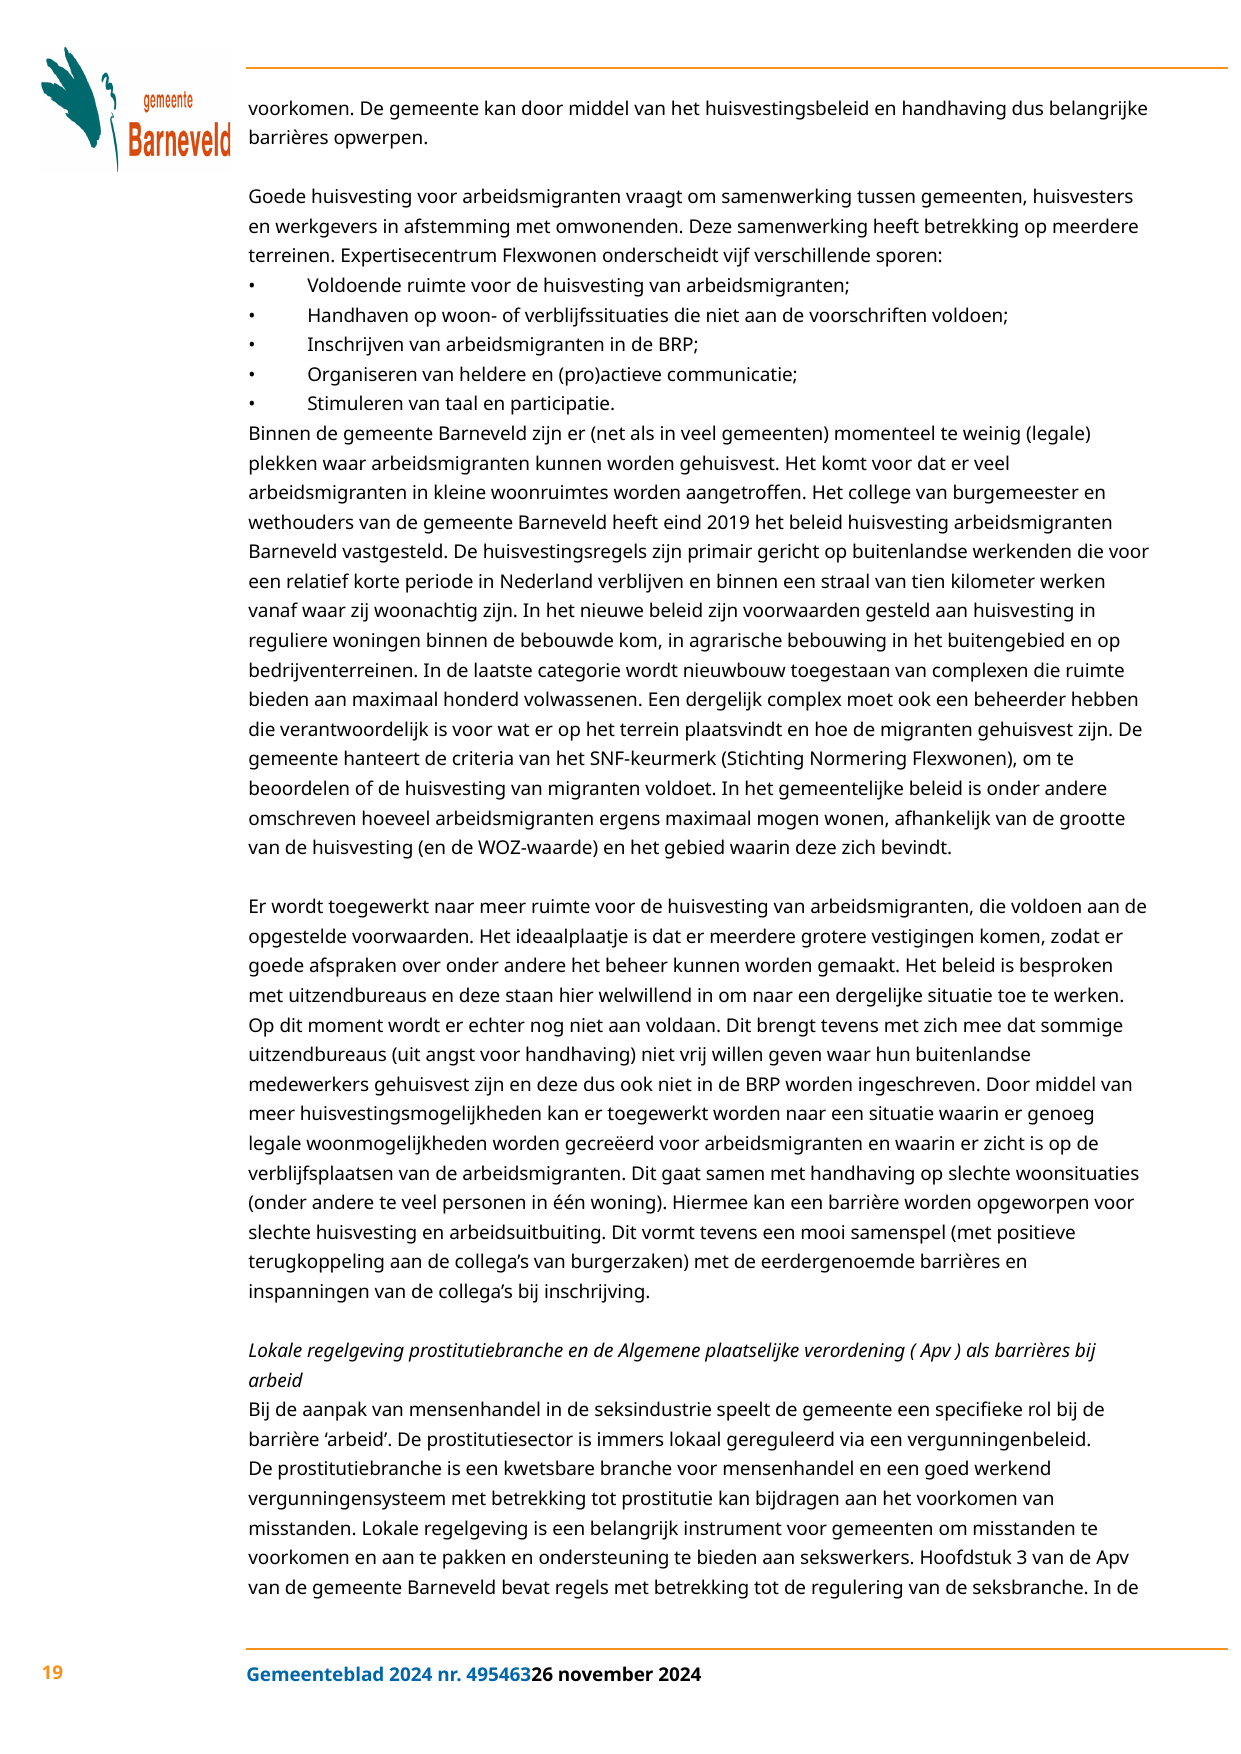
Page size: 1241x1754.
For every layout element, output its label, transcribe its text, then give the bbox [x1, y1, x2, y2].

list Handhaven op woon- of verblijfssituaties die niet aan de voorschriften voldoen; [248, 302, 1152, 328]
text Bij de aanpak van mensenhandel in de seksindustrie speelt de gemeente een specifieke rol bij de barrière ‘arbeid’. De prostitutiesector is immers lokaal gereguleerd via een vergunningenbeleid. [248, 1396, 1152, 1452]
list Stimuleren van taal en participatie. [248, 391, 1152, 416]
text voorkomen. De gemeente kan door middel van het huisvestingsbeleid en handhaving dus belangrijke barrières opwerpen. [248, 95, 1152, 150]
picture [41, 47, 231, 172]
text Goede huisvesting voor arbeidsmigranten vraagt om samenwerking tussen gemeenten, huisvesters en werkgevers in afstemming met omwonenden. Deze samenwerking heeft betrekking op meerdere terreinen. Expertisecentrum Flexwonen onderscheidt vijf verschillende sporen: [248, 183, 1152, 268]
list Organiseren van heldere en (pro)actieve communicatie; [248, 361, 1152, 387]
text Lokale regelgeving prostitutiebranche en de Algemene plaatselijke verordening ( Apv ) als barrières bij arbeid [248, 1337, 1152, 1393]
text De prostitutiebranche is een kwetsbare branche voor mensenhandel en een goed werkend vergunningensysteem met betrekking tot prostitutie kan bijdragen aan het voorkomen van misstanden. Lokale regelgeving is een belangrijk instrument voor gemeenten om misstanden te voorkomen en aan te pakken en ondersteuning te bieden aan sekswerkers. Hoofdstuk 3 van de Apv van de gemeente Barneveld bevat regels met betrekking tot de regulering van de seksbranche. In de [248, 1456, 1152, 1600]
list Voldoende ruimte voor de huisvesting van arbeidsmigranten; [248, 272, 1152, 298]
list Inschrijven van arbeidsmigranten in de BRP; [248, 331, 1152, 357]
text Er wordt toegewerkt naar meer ruimte voor de huisvesting van arbeidsmigranten, die voldoen aan de opgestelde voorwaarden. Het ideaalplaatje is dat er meerdere grotere vestigingen komen, zodat er goede afspraken over onder andere het beheer kunnen worden gemaakt. Het beleid is besproken met uitzendbureaus en deze staan hier welwillend in om naar een dergelijke situatie toe te werken. Op dit moment wordt er echter nog niet aan voldaan. Dit brengt tevens met zich mee dat sommige uitzendbureaus (uit angst voor handhaving) niet vrij willen geven waar hun buitenlandse medewerkers gehuisvest zijn en deze dus ook niet in de BRP worden ingeschreven. Door middel van meer huisvestingsmogelijkheden kan er toegewerkt worden naar een situatie waarin er genoeg legale woonmogelijkheden worden gecreëerd voor arbeidsmigranten en waarin er zicht is op de verblijfsplaatsen van de arbeidsmigranten. Dit gaat samen met handhaving op slechte woonsituaties (onder andere te veel personen in één woning). Hiermee kan een barrière worden opgeworpen voor slechte huisvesting en arbeidsuitbuiting. Dit vormt tevens een mooi samenspel (met positieve terugkoppeling aan de collega’s van burgerzaken) met de eerdergenoemde barrières en inspanningen van de collega’s bij inschrijving. [248, 893, 1152, 1304]
text Binnen de gemeente Barneveld zijn er (net als in veel gemeenten) momenteel te weinig (legale) plekken waar arbeidsmigranten kunnen worden gehuisvest. Het komt voor dat er veel arbeidsmigranten in kleine woonruimtes worden aangetroffen. Het college van burgemeester en wethouders van de gemeente Barneveld heeft eind 2019 het beleid huisvesting arbeidsmigranten Barneveld vastgesteld. De huisvestingsregels zijn primair gericht op buitenlandse werkenden die voor een relatief korte periode in Nederland verblijven en binnen een straal van tien kilometer werken vanaf waar zij woonachtig zijn. In het nieuwe beleid zijn voorwaarden gesteld aan huisvesting in reguliere woningen binnen de bebouwde kom, in agrarische bebouwing in het buitengebied en op bedrijventerreinen. In de laatste categorie wordt nieuwbouw toegestaan van complexen die ruimte bieden aan maximaal honderd volwassenen. Een dergelijk complex moet ook een beheerder hebben die verantwoordelijk is voor wat er op het terrein plaatsvindt en hoe de migranten gehuisvest zijn. De gemeente hanteert de criteria van het SNF-keurmerk (Stichting Normering Flexwonen), om te beoordelen of de huisvesting van migranten voldoet. In het gemeentelijke beleid is onder andere omschreven hoeveel arbeidsmigranten ergens maximaal mogen wonen, afhankelijk van de grootte van de huisvesting (en de WOZ-waarde) en het gebied waarin deze zich bevindt. [248, 420, 1152, 860]
